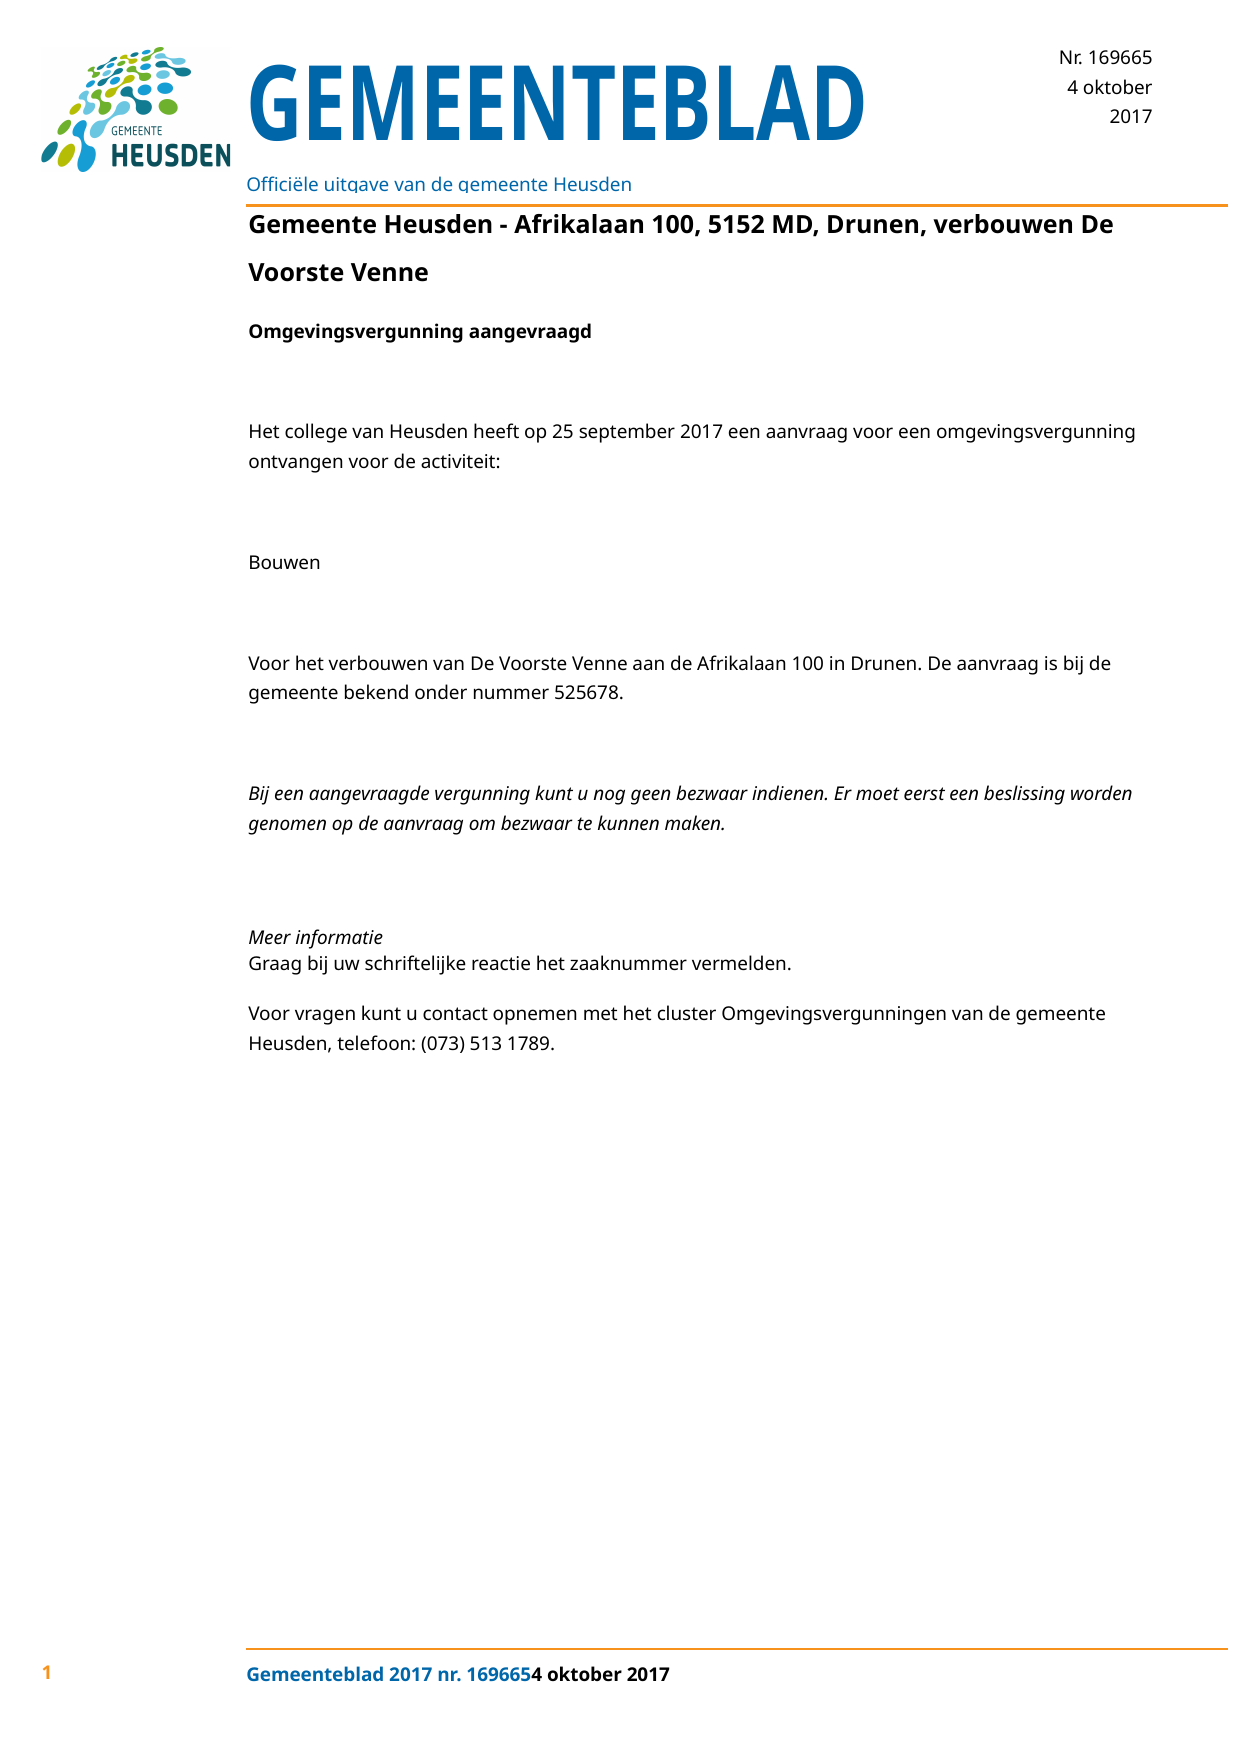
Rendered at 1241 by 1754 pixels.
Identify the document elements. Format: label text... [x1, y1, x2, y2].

text Voor het verbouwen van De Voorste Venne aan de Afrikalaan 100 in Drunen. De aanvraag is bij de gemeente bekend onder nummer 525678. [248, 650, 1152, 705]
text Graag bij uw schriftelijke reactie het zaaknummer vermelden. [248, 950, 1152, 976]
text Voor vragen kunt u contact opnemen met het cluster Omgevingsvergunningen van de gemeente Heusden, telefoon: (073) 513 1789. [248, 1001, 1152, 1056]
picture [41, 47, 231, 172]
text Gemeente Heusden - Afrikalaan 100, 5152 MD, Drunen, verbouwen De Voorste Venne [248, 207, 1152, 288]
text Het college van Heusden heeft op 25 september 2017 een aanvraag voor een omgevingsvergunning ontvangen voor de activiteit: [248, 419, 1152, 474]
text Meer informatie [248, 924, 1152, 950]
text Bij een aangevraagde vergunning kunt u nog geen bezwaar indienen. Er moet eerst een beslissing worden genomen op de aanvraag om bezwaar te kunnen maken. [248, 780, 1152, 836]
text Bouwen [248, 549, 1152, 575]
text Omgevingsvergunning aangevraagd [248, 318, 1152, 344]
